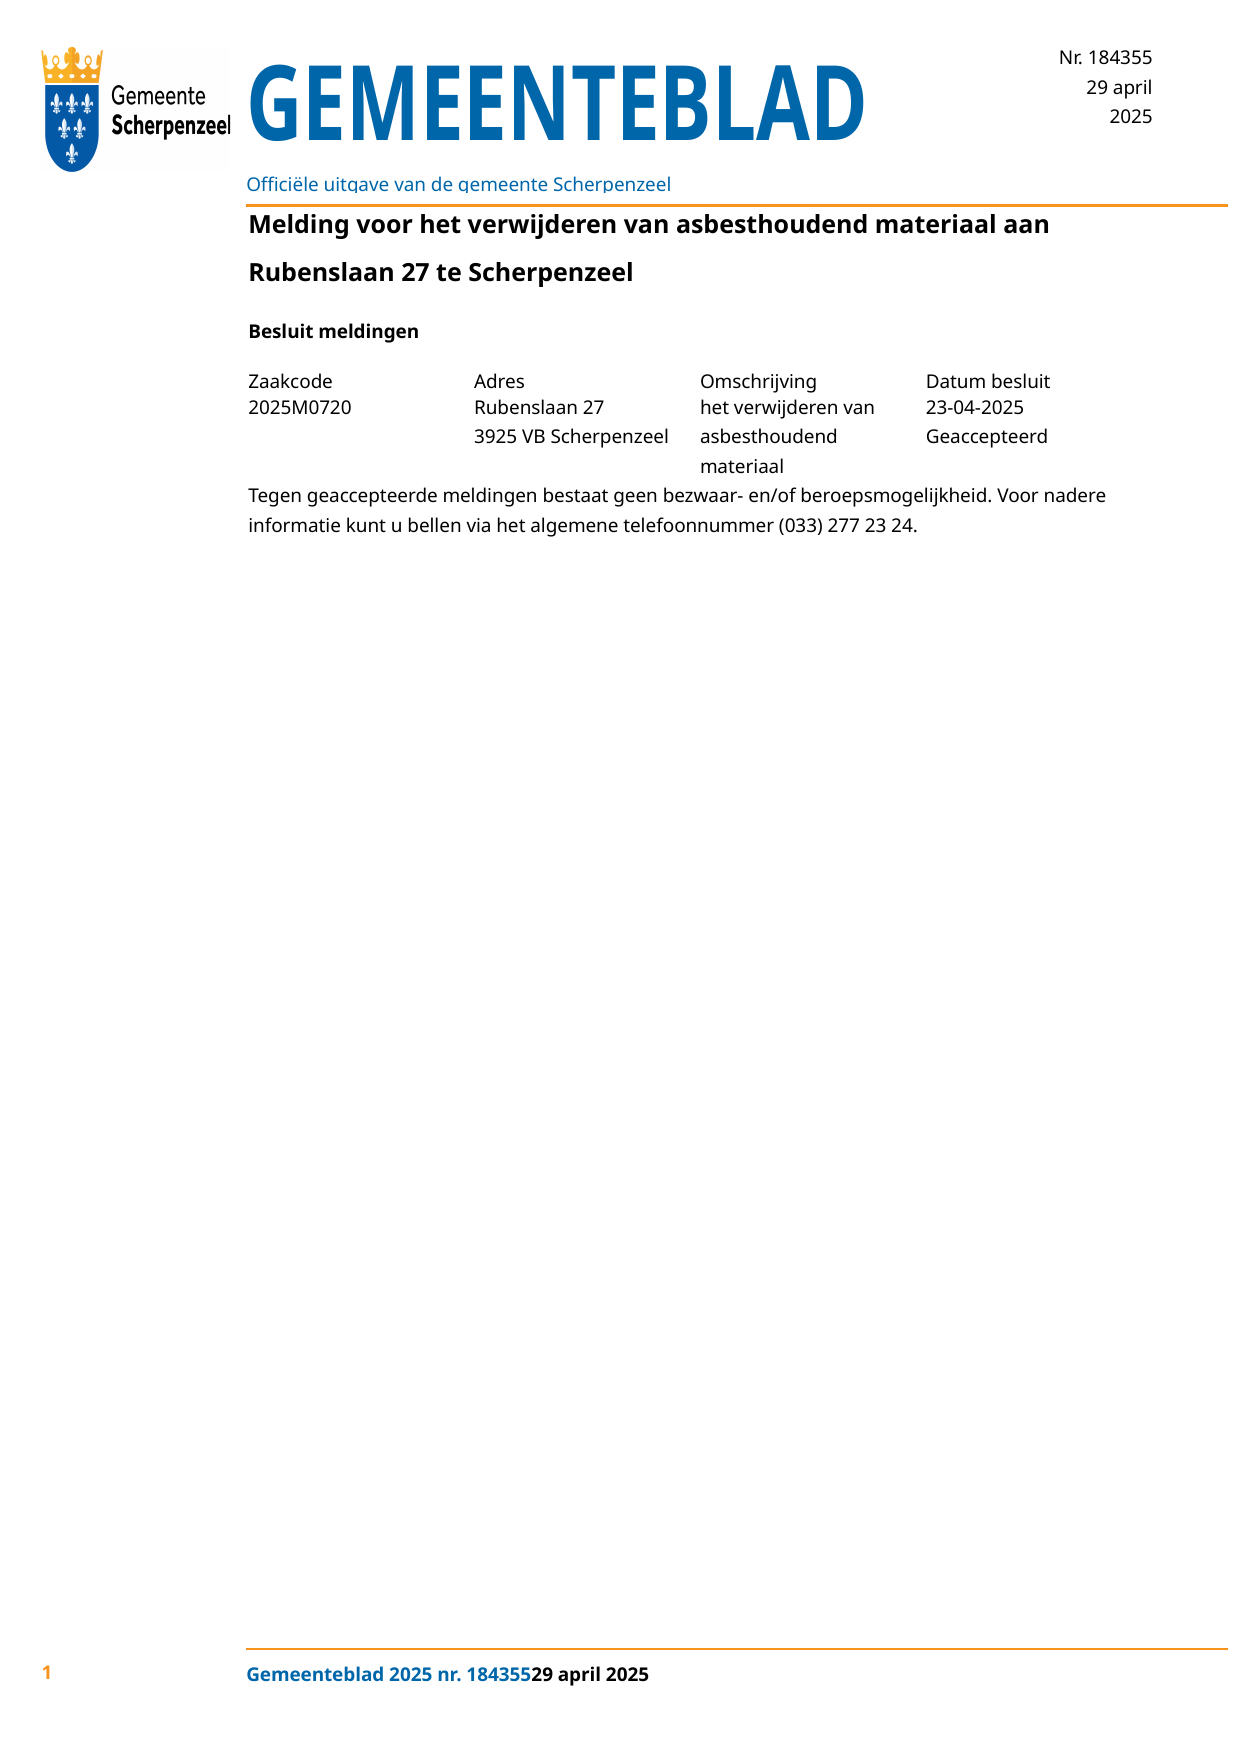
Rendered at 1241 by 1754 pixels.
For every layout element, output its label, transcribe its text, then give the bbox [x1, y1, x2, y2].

text Melding voor het verwijderen van asbesthoudend materiaal aan Rubenslaan 27 te Scherpenzeel [248, 207, 1152, 288]
table_cell 23-04-2025 Geaccepteerd [926, 394, 1152, 479]
table_cell Rubenslaan 27 3925 VB Scherpenzeel [474, 394, 700, 479]
table_header Zaakcode [248, 369, 474, 394]
table_cell het verwijderen van asbesthoudend materiaal [700, 394, 926, 479]
picture [41, 47, 231, 172]
text Tegen geaccepteerde meldingen bestaat geen bezwaar- en/of beroepsmogelijkheid. Voor nadere informatie kunt u bellen via het algemene telefoonnummer (033) 277 23 24. [248, 482, 1152, 538]
table_cell 2025M0720 [248, 394, 474, 479]
table_header Datum besluit [926, 369, 1152, 394]
table_header Omschrijving [700, 369, 926, 394]
table_header Adres [474, 369, 700, 394]
text Besluit meldingen [248, 318, 1152, 344]
